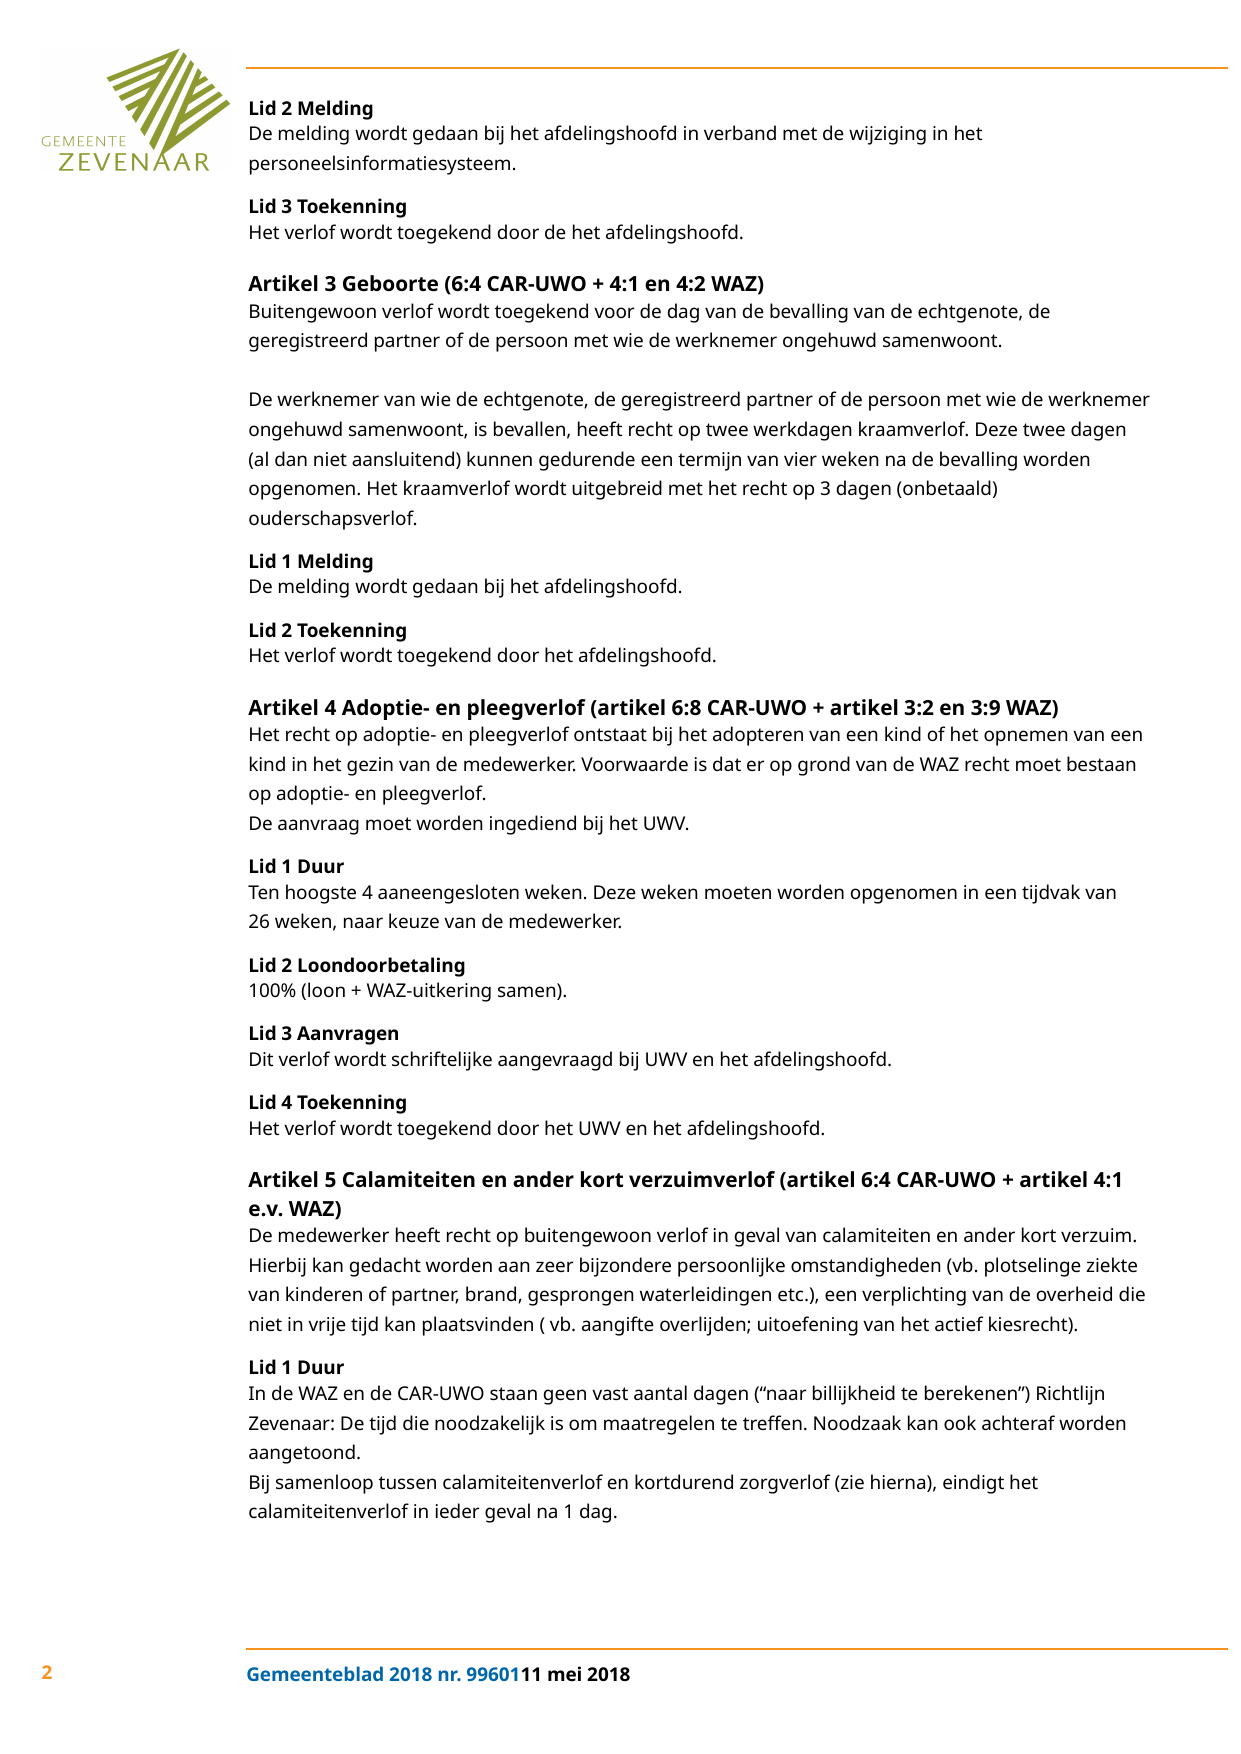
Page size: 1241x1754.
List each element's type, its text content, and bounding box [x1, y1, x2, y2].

picture [41, 47, 231, 172]
text Lid 1 Duur [248, 853, 1152, 879]
text Ten hoogste 4 aaneengesloten weken. Deze weken moeten worden opgenomen in een tijdvak van 26 weken, naar keuze van de medewerker. [248, 879, 1152, 934]
text Buitengewoon verlof wordt toegekend voor de dag van de bevalling van de echtgenote, de geregistreerd partner of de persoon met wie de werknemer ongehuwd samenwoont. [248, 298, 1152, 353]
text De melding wordt gedaan bij het afdelingshoofd in verband met de wijziging in het personeelsinformatiesysteem. [248, 121, 1152, 176]
text Artikel 5 Calamiteiten en ander kort verzuimverlof (artikel 6:4 CAR-UWO + artikel 4:1 e.v. WAZ) [248, 1166, 1152, 1222]
text De werknemer van wie de echtgenote, de geregistreerd partner of de persoon met wie de werknemer ongehuwd samenwoont, is bevallen, heeft recht op twee werkdagen kraamverlof. Deze twee dagen (al dan niet aansluitend) kunnen gedurende een termijn van vier weken na de bevalling worden opgenomen. Het kraamverlof wordt uitgebreid met het recht op 3 dagen (onbetaald) ouderschapsverlof. [248, 387, 1152, 531]
text De aanvraag moet worden ingediend bij het UWV. [248, 810, 1152, 836]
text Het verlof wordt toegekend door het afdelingshoofd. [248, 643, 1152, 668]
text Het verlof wordt toegekend door het UWV en het afdelingshoofd. [248, 1115, 1152, 1141]
text Lid 1 Duur [248, 1354, 1152, 1380]
text Artikel 3 Geboorte (6:4 CAR-UWO + 4:1 en 4:2 WAZ) [248, 269, 1152, 298]
text Lid 2 Loondoorbetaling [248, 952, 1152, 977]
text Lid 2 Melding [248, 95, 1152, 121]
text Lid 4 Toekenning [248, 1089, 1152, 1115]
text Lid 3 Aanvragen [248, 1021, 1152, 1046]
text Lid 1 Melding [248, 548, 1152, 574]
text De medewerker heeft recht op buitengewoon verlof in geval van calamiteiten en ander kort verzuim. Hierbij kan gedacht worden aan zeer bijzondere persoonlijke omstandigheden (vb. plotselinge ziekte van kinderen of partner, brand, gesprongen waterleidingen etc.), een verplichting van de overheid die niet in vrije tijd kan plaatsvinden ( vb. aangifte overlijden; uitoefening van het actief kiesrecht). [248, 1222, 1152, 1337]
text In de WAZ en de CAR-UWO staan geen vast aantal dagen (“naar billijkheid te berekenen”) Richtlijn Zevenaar: De tijd die noodzakelijk is om maatregelen te treffen. Noodzaak kan ook achteraf worden aangetoond. [248, 1380, 1152, 1465]
text Lid 3 Toekenning [248, 193, 1152, 219]
text Het recht op adoptie- en pleegverlof ontstaat bij het adopteren van een kind of het opnemen van een kind in het gezin van de medewerker. Voorwaarde is dat er op grond van de WAZ recht moet bestaan op adoptie- en pleegverlof. [248, 721, 1152, 806]
text Het verlof wordt toegekend door de het afdelingshoofd. [248, 219, 1152, 245]
text Lid 2 Toekenning [248, 617, 1152, 643]
text Dit verlof wordt schriftelijke aangevraagd bij UWV en het afdelingshoofd. [248, 1046, 1152, 1072]
text Bij samenloop tussen calamiteitenverlof en kortdurend zorgverlof (zie hierna), eindigt het calamiteitenverlof in ieder geval na 1 dag. [248, 1469, 1152, 1524]
text De melding wordt gedaan bij het afdelingshoofd. [248, 574, 1152, 599]
text 100% (loon + WAZ-uitkering samen). [248, 977, 1152, 1003]
text Artikel 4 Adoptie- en pleegverlof (artikel 6:8 CAR-UWO + artikel 3:2 en 3:9 WAZ) [248, 693, 1152, 721]
